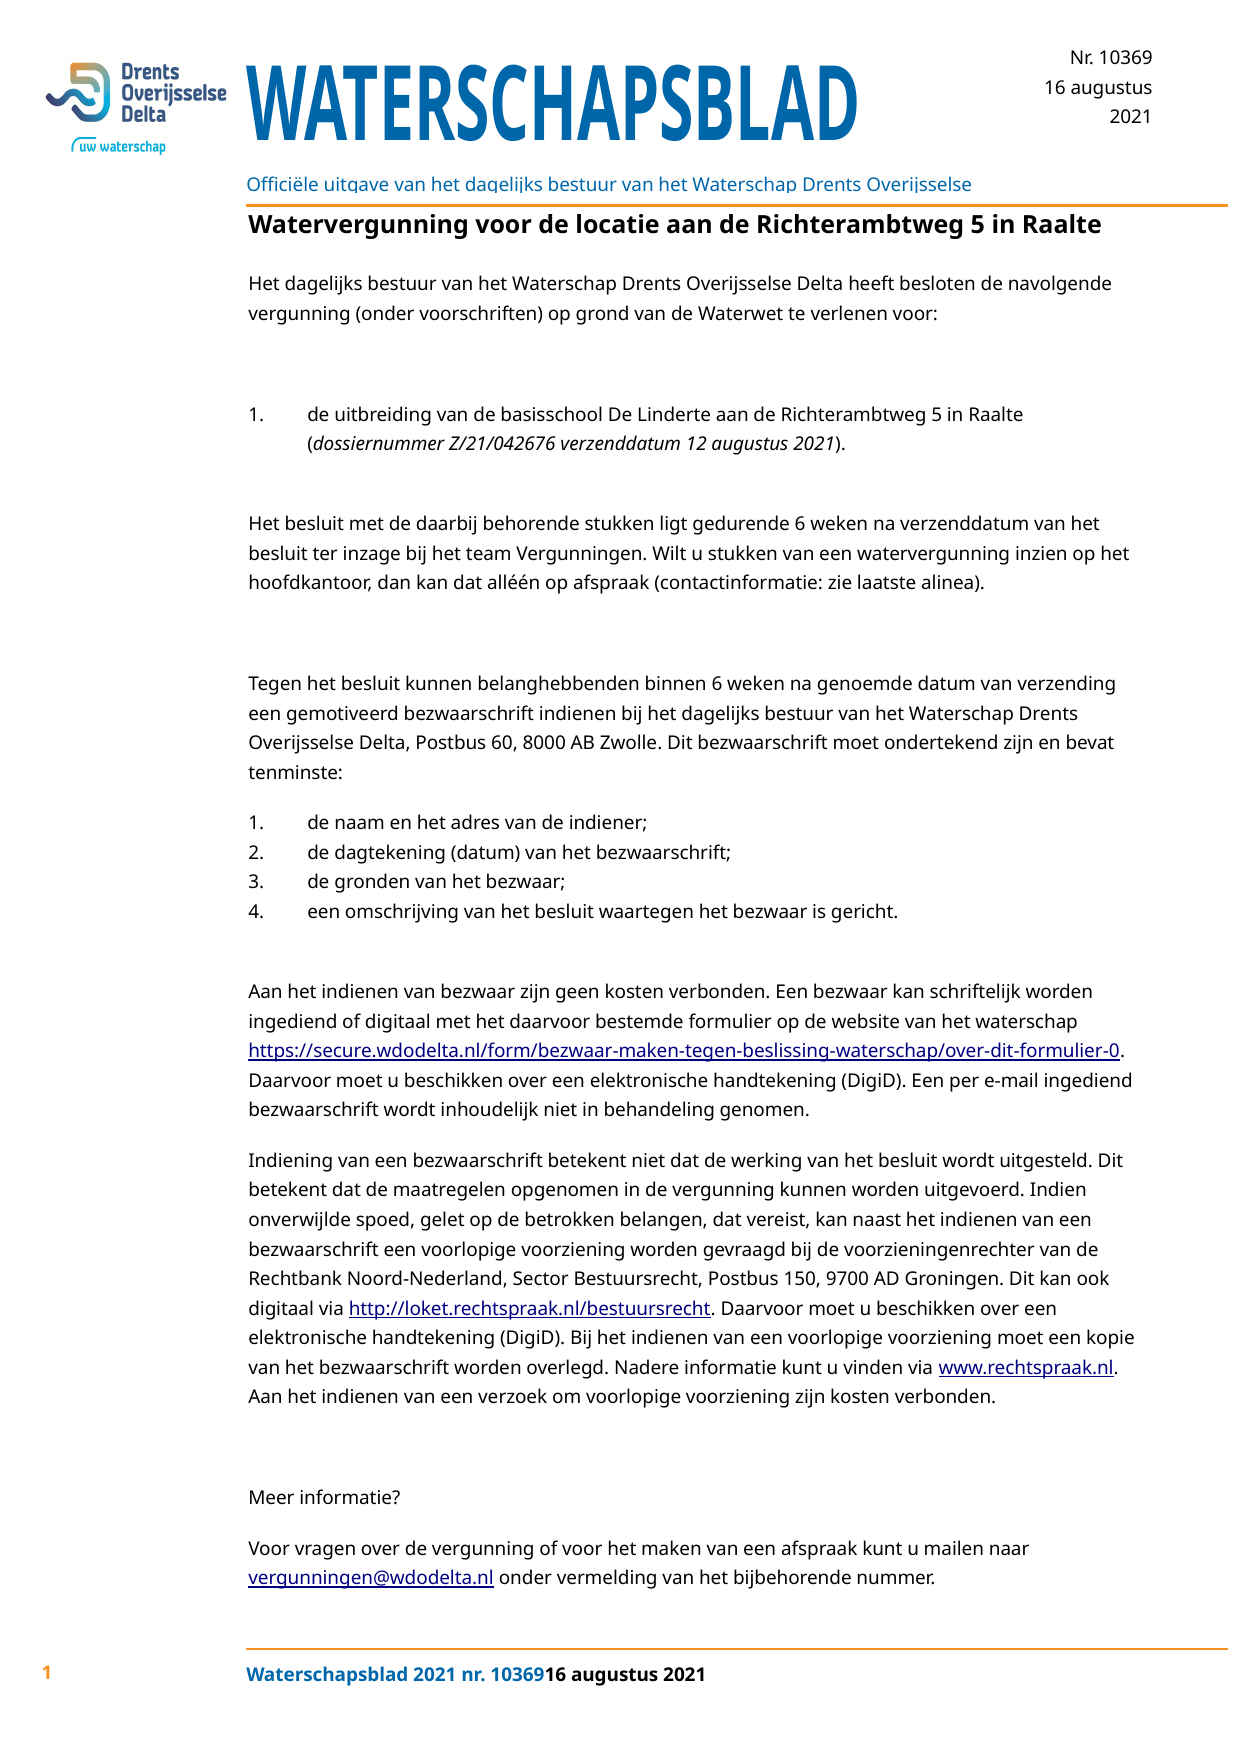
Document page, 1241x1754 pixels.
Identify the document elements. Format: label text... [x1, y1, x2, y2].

text Het dagelijks bestuur van het Waterschap Drents Overijsselse Delta heeft besloten de navolgende vergunning (onder voorschriften) op grond van de Waterwet te verlenen voor: [248, 270, 1152, 326]
text Het besluit met de daarbij behorende stukken ligt gedurende 6 weken na verzenddatum van het besluit ter inzage bij het team Vergunningen. Wilt u stukken van een watervergunning inzien op het hoofdkantoor, dan kan dat alléén op afspraak (contactinformatie: zie laatste alinea). [248, 510, 1152, 595]
list de naam en het adres van de indiener; [248, 809, 1152, 835]
list de dagtekening (datum) van het bezwaarschrift; [248, 839, 1152, 865]
text Indiening van een bezwaarschrift betekent niet dat de werking van het besluit wordt uitgesteld. Dit betekent dat de maatregelen opgenomen in de vergunning kunnen worden uitgevoerd. Indien onverwijlde spoed, gelet op de betrokken belangen, dat vereist, kan naast het indienen van een bezwaarschrift een voorlopige voorziening worden gevraagd bij de voorzieningenrechter van de Rechtbank Noord-Nederland, Sector Bestuursrecht, Postbus 150, 9700 AD Groningen. Dit kan ook digitaal via http://loket.rechtspraak.nl/bestuursrecht. Daarvoor moet u beschikken over een elektronische handtekening (DigiD). Bij het indienen van een voorlopige voorziening moet een kopie van het bezwaarschrift worden overlegd. Nadere informatie kunt u vinden via www.rechtspraak.nl. Aan het indienen van een verzoek om voorlopige voorziening zijn kosten verbonden. [248, 1147, 1152, 1409]
text Meer informatie? [248, 1484, 1152, 1510]
list de gronden van het bezwaar; [248, 869, 1152, 894]
list de uitbreiding van de basisschool De Linderte aan de Richterambtweg 5 in Raalte (dossiernummer Z/21/042676 verzenddatum 12 augustus 2021). [248, 401, 1152, 456]
text Voor vragen over de vergunning of voor het maken van een afspraak kunt u mailen naar vergunningen@wdodelta.nl onder vermelding van het bijbehorende nummer. [248, 1535, 1152, 1590]
picture [41, 47, 231, 172]
list een omschrijving van het besluit waartegen het bezwaar is gericht. [248, 898, 1152, 924]
text Watervergunning voor de locatie aan de Richterambtweg 5 in Raalte [248, 207, 1152, 241]
text Aan het indienen van bezwaar zijn geen kosten verbonden. Een bezwaar kan schriftelijk worden ingediend of digitaal met het daarvoor bestemde formulier op de website van het waterschap https://secure.wdodelta.nl/form/bezwaar-maken-tegen-beslissing-waterschap/over-dit-formulier-0. Daarvoor moet u beschikken over een elektronische handtekening (DigiD). Een per e-mail ingediend bezwaarschrift wordt inhoudelijk niet in behandeling genomen. [248, 978, 1152, 1122]
text Tegen het besluit kunnen belanghebbenden binnen 6 weken na genoemde datum van verzending een gemotiveerd bezwaarschrift indienen bij het dagelijks bestuur van het Waterschap Drents Overijsselse Delta, Postbus 60, 8000 AB Zwolle. Dit bezwaarschrift moet ondertekend zijn en bevat tenminste: [248, 670, 1152, 785]
